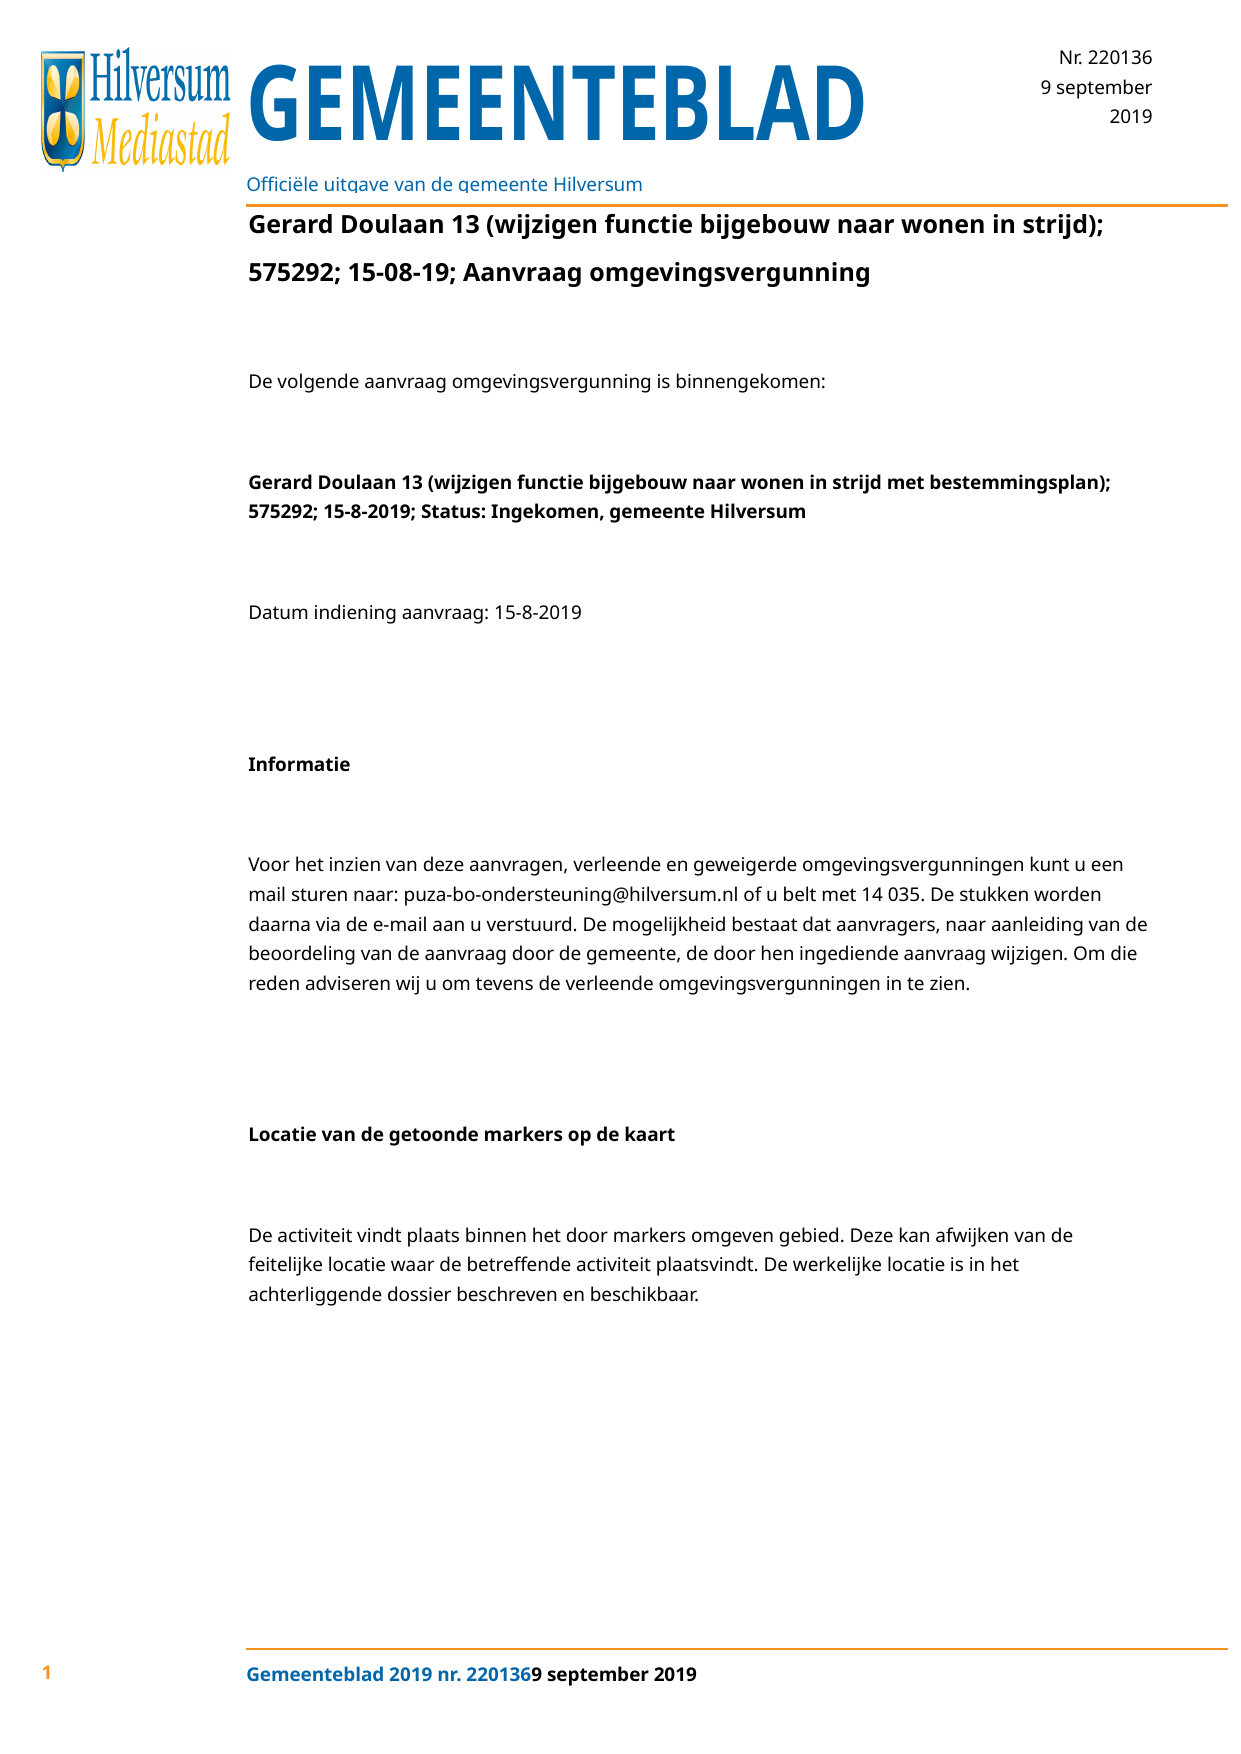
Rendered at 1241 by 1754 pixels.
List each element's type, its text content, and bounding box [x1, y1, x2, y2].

text Informatie [248, 751, 1152, 777]
text Datum indiening aanvraag: 15-8-2019 [248, 599, 1152, 625]
text Locatie van de getoonde markers op de kaart [248, 1121, 1152, 1147]
text Gerard Doulaan 13 (wijzigen functie bijgebouw naar wonen in strijd met bestemmingsplan); 575292; 15-8-2019; Status: Ingekomen, gemeente Hilversum [248, 469, 1152, 524]
picture [41, 47, 231, 172]
text Gerard Doulaan 13 (wijzigen functie bijgebouw naar wonen in strijd); 575292; 15-08-19; Aanvraag omgevingsvergunning [248, 207, 1152, 288]
text De activiteit vindt plaats binnen het door markers omgeven gebied. Deze kan afwijken van de feitelijke locatie waar de betreffende activiteit plaatsvindt. De werkelijke locatie is in het achterliggende dossier beschreven en beschikbaar. [248, 1222, 1152, 1307]
text Voor het inzien van deze aanvragen, verleende en geweigerde omgevingsvergunningen kunt u een mail sturen naar: puza-bo-ondersteuning@hilversum.nl of u belt met 14 035. De stukken worden daarna via de e-mail aan u verstuurd. De mogelijkheid bestaat dat aanvragers, naar aanleiding van de beoordeling van de aanvraag door de gemeente, de door hen ingediende aanvraag wijzigen. Om die reden adviseren wij u om tevens de verleende omgevingsvergunningen in te zien. [248, 852, 1152, 996]
text De volgende aanvraag omgevingsvergunning is binnengekomen: [248, 368, 1152, 394]
